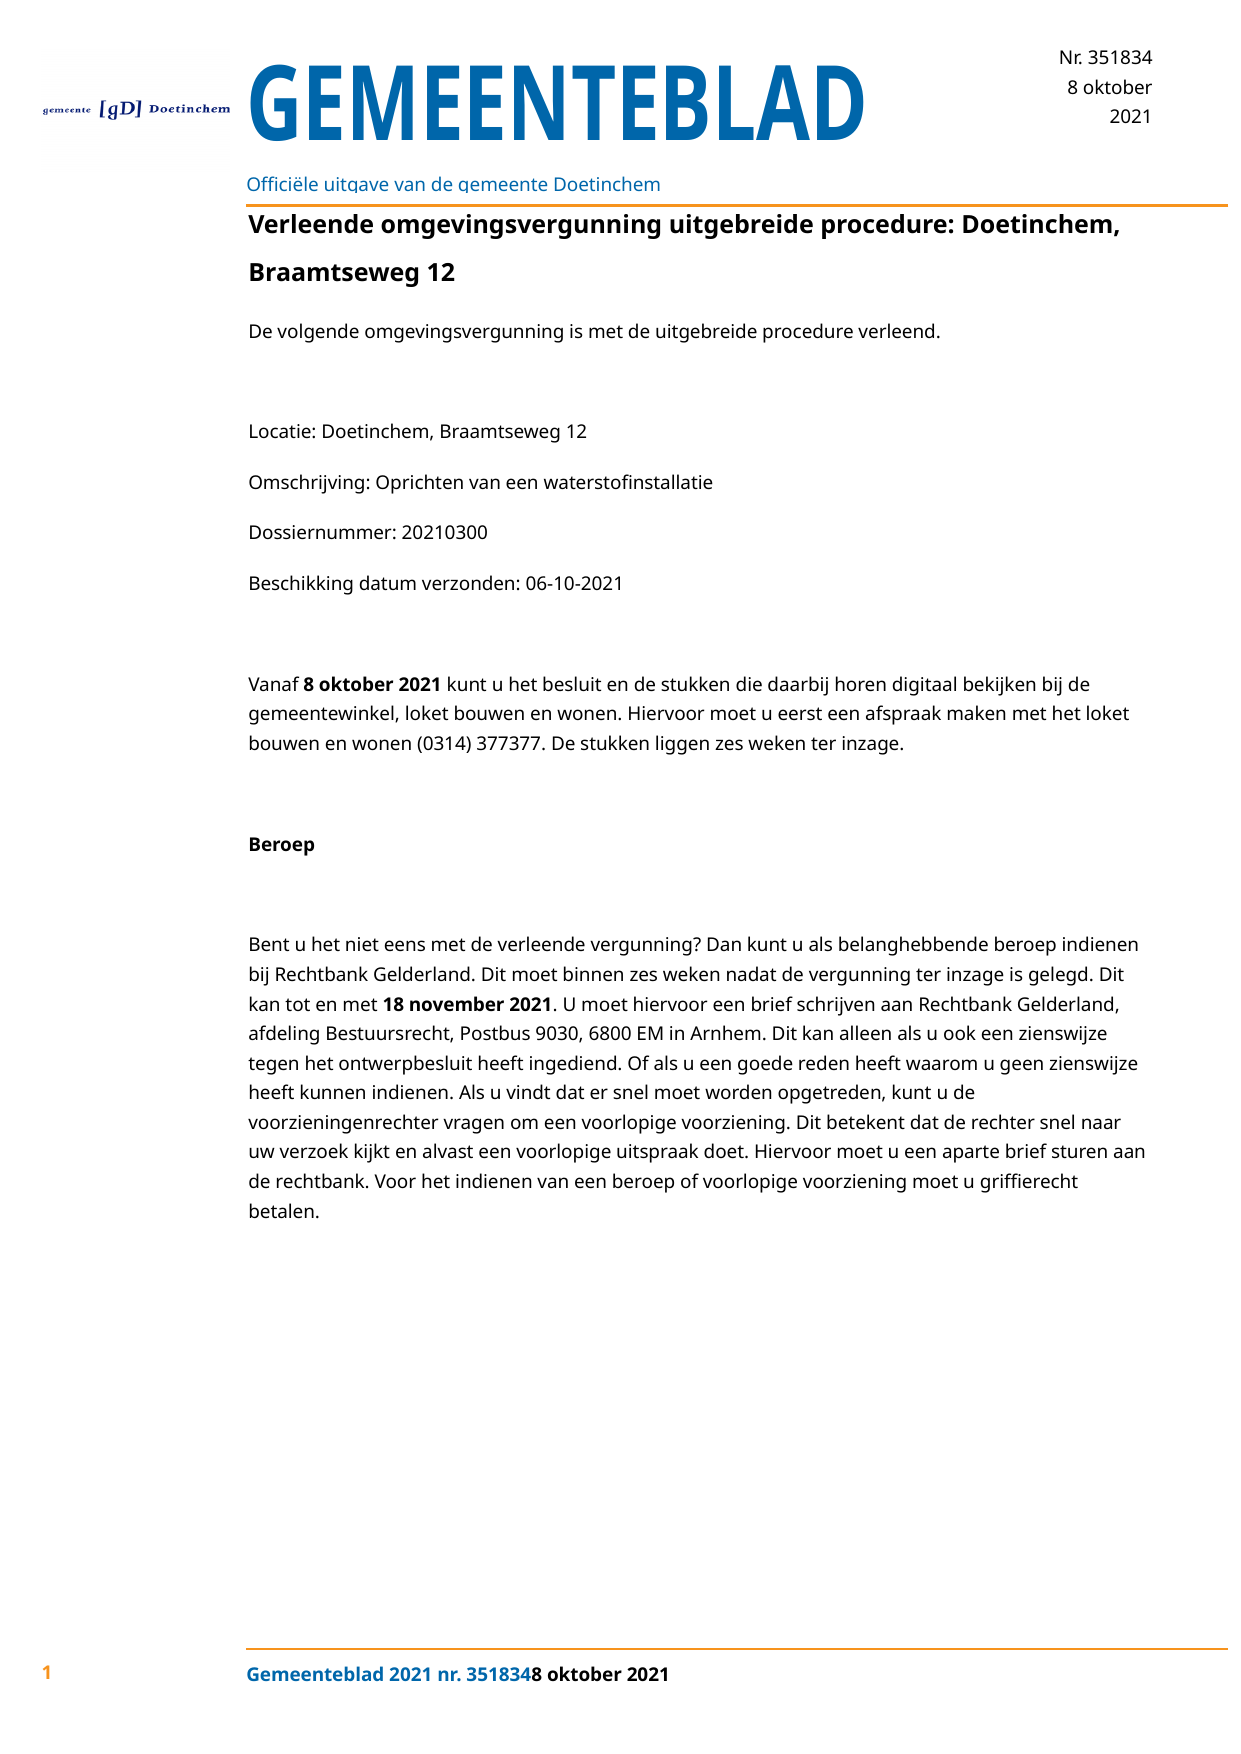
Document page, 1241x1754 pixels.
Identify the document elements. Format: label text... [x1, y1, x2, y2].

text Dossiernummer: 20210300 [248, 519, 1152, 545]
text Beroep [248, 831, 1152, 857]
text Omschrijving: Oprichten van een waterstofinstallatie [248, 469, 1152, 495]
text Beschikking datum verzonden: 06-10-2021 [248, 570, 1152, 596]
text Verleende omgevingsvergunning uitgebreide procedure: Doetinchem, Braamtseweg 12 [248, 207, 1152, 288]
text Locatie: Doetinchem, Braamtseweg 12 [248, 419, 1152, 444]
text Vanaf 8 oktober 2021 kunt u het besluit en de stukken die daarbij horen digitaal bekijken bij de gemeentewinkel, loket bouwen en wonen. Hiervoor moet u eerst een afspraak maken met het loket bouwen en wonen (0314) 377377. De stukken liggen zes weken ter inzage. [248, 671, 1152, 756]
text Bent u het niet eens met de verleende vergunning? Dan kunt u als belanghebbende beroep indienen bij Rechtbank Gelderland. Dit moet binnen zes weken nadat de vergunning ter inzage is gelegd. Dit kan tot en met 18 november 2021. U moet hiervoor een brief schrijven aan Rechtbank Gelderland, afdeling Bestuursrecht, Postbus 9030, 6800 EM in Arnhem. Dit kan alleen als u ook een zienswijze tegen het ontwerpbesluit heeft ingediend. Of als u een goede reden heeft waarom u geen zienswijze heeft kunnen indienen. Als u vindt dat er snel moet worden opgetreden, kunt u de voorzieningenrechter vragen om een voorlopige voorziening. Dit betekent dat de rechter snel naar uw verzoek kijkt en alvast een voorlopige uitspraak doet. Hiervoor moet u een aparte brief sturen aan de rechtbank. Voor het indienen van een beroep of voorlopige voorziening moet u griffierecht betalen. [248, 932, 1152, 1224]
picture [41, 47, 231, 172]
text De volgende omgevingsvergunning is met de uitgebreide procedure verleend. [248, 318, 1152, 344]
